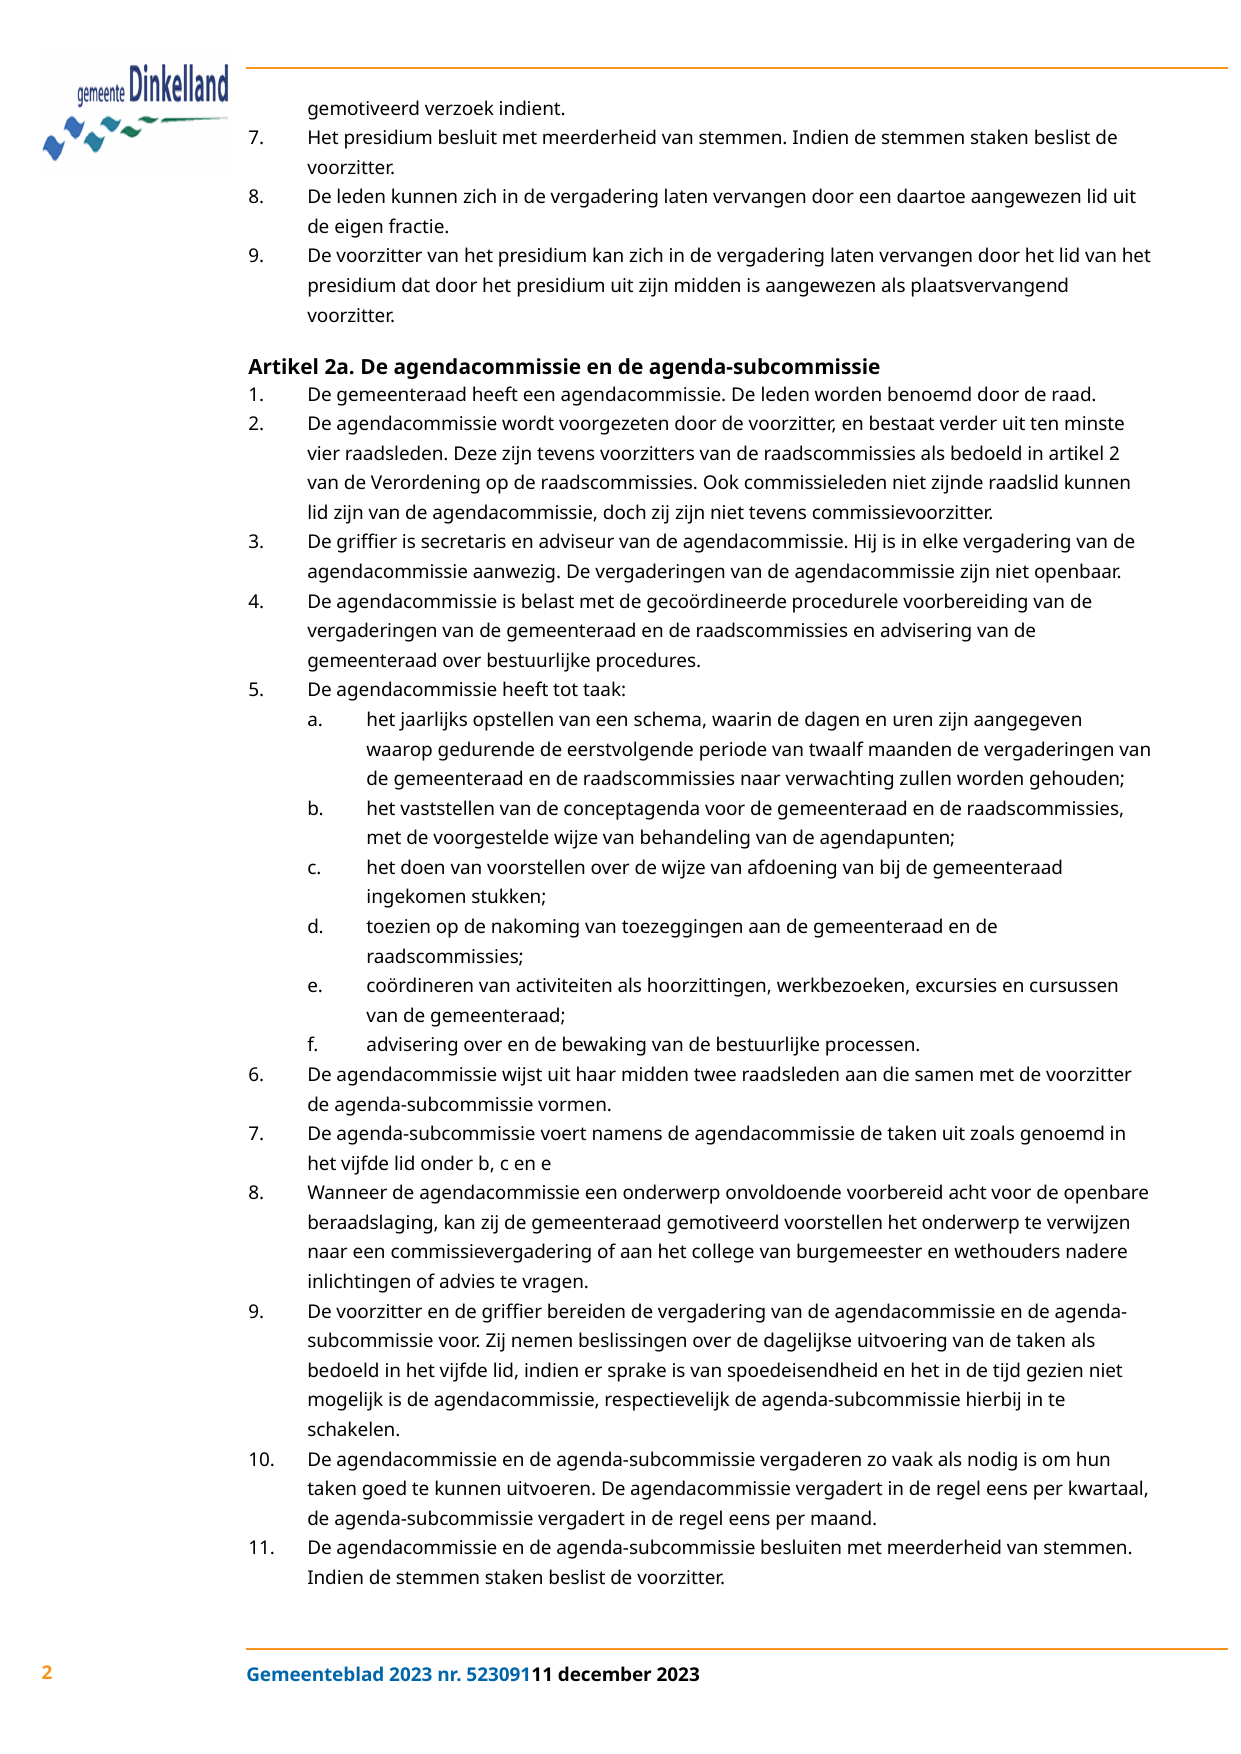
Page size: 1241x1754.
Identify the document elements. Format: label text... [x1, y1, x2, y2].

list De agendacommissie wordt voorgezeten door de voorzitter, en bestaat verder uit ten minste vier raadsleden. Deze zijn tevens voorzitters van de raadscommissies als bedoeld in artikel 2 van de Verordening op de raadscommissies. Ook commissieleden niet zijnde raadslid kunnen lid zijn van de agendacommissie, doch zij zijn niet tevens commissievoorzitter. [248, 410, 1152, 525]
list De leden kunnen zich in de vergadering laten vervangen door een daartoe aangewezen lid uit de eigen fractie. [248, 183, 1152, 239]
list Het presidium besluit met meerderheid van stemmen. Indien de stemmen staken beslist de voorzitter. [248, 124, 1152, 180]
list toezien op de nakoming van toezeggingen aan de gemeenteraad en de raadscommissies; [307, 913, 1152, 968]
list De agendacommissie en de agenda-subcommissie besluiten met meerderheid van stemmen. Indien de stemmen staken beslist de voorzitter. [248, 1534, 1152, 1590]
list coördineren van activiteiten als hoorzittingen, werkbezoeken, excursies en cursussen van de gemeenteraad; [307, 972, 1152, 1028]
list De agendacommissie is belast met de gecoördineerde procedurele voorbereiding van de vergaderingen van de gemeenteraad en de raadscommissies en advisering van de gemeenteraad over bestuurlijke procedures. [248, 588, 1152, 673]
list het vaststellen van de conceptagenda voor de gemeenteraad en de raadscommissies, met de voorgestelde wijze van behandeling van de agendapunten; [307, 795, 1152, 850]
list De griffier is secretaris en adviseur van de agendacommissie. Hij is in elke vergadering van de agendacommissie aanwezig. De vergaderingen van de agendacommissie zijn niet openbaar. [248, 529, 1152, 584]
picture [41, 47, 231, 172]
list De agendacommissie en de agenda-subcommissie vergaderen zo vaak als nodig is om hun taken goed te kunnen uitvoeren. De agendacommissie vergadert in de regel eens per kwartaal, de agenda-subcommissie vergadert in de regel eens per maand. [248, 1446, 1152, 1531]
list De agenda-subcommissie voert namens de agendacommissie de taken uit zoals genoemd in het vijfde lid onder b, c en e [248, 1120, 1152, 1176]
text Artikel 2a. De agendacommissie en de agenda-subcommissie [248, 352, 1152, 381]
list De voorzitter van het presidium kan zich in de vergadering laten vervangen door het lid van het presidium dat door het presidium uit zijn midden is aangewezen als plaatsvervangend voorzitter. [248, 243, 1152, 328]
list De voorzitter en de griffier bereiden de vergadering van de agendacommissie en de agenda-subcommissie voor. Zij nemen beslissingen over de dagelijkse uitvoering van de taken als bedoeld in het vijfde lid, indien er sprake is van spoedeisendheid en het in de tijd gezien niet mogelijk is de agendacommissie, respectievelijk de agenda-subcommissie hierbij in te schakelen. [248, 1298, 1152, 1442]
list Wanneer de agendacommissie een onderwerp onvoldoende voorbereid acht voor de openbare beraadslaging, kan zij de gemeenteraad gemotiveerd voorstellen het onderwerp te verwijzen naar een commissievergadering of aan het college van burgemeester en wethouders nadere inlichtingen of advies te vragen. [248, 1179, 1152, 1294]
list gemotiveerd verzoek indient. [248, 95, 1152, 121]
list het doen van voorstellen over de wijze van afdoening van bij de gemeenteraad ingekomen stukken; [307, 854, 1152, 909]
list advisering over en de bewaking van de bestuurlijke processen. [307, 1032, 1152, 1057]
list het jaarlijks opstellen van een schema, waarin de dagen en uren zijn aangegeven waarop gedurende de eerstvolgende periode van twaalf maanden de vergaderingen van de gemeenteraad en de raadscommissies naar verwachting zullen worden gehouden; [307, 706, 1152, 791]
list De agendacommissie wijst uit haar midden twee raadsleden aan die samen met de voorzitter de agenda-subcommissie vormen. [248, 1061, 1152, 1116]
list De gemeenteraad heeft een agendacommissie. De leden worden benoemd door de raad. [248, 381, 1152, 406]
list De agendacommissie heeft tot taak: [248, 677, 1152, 702]
